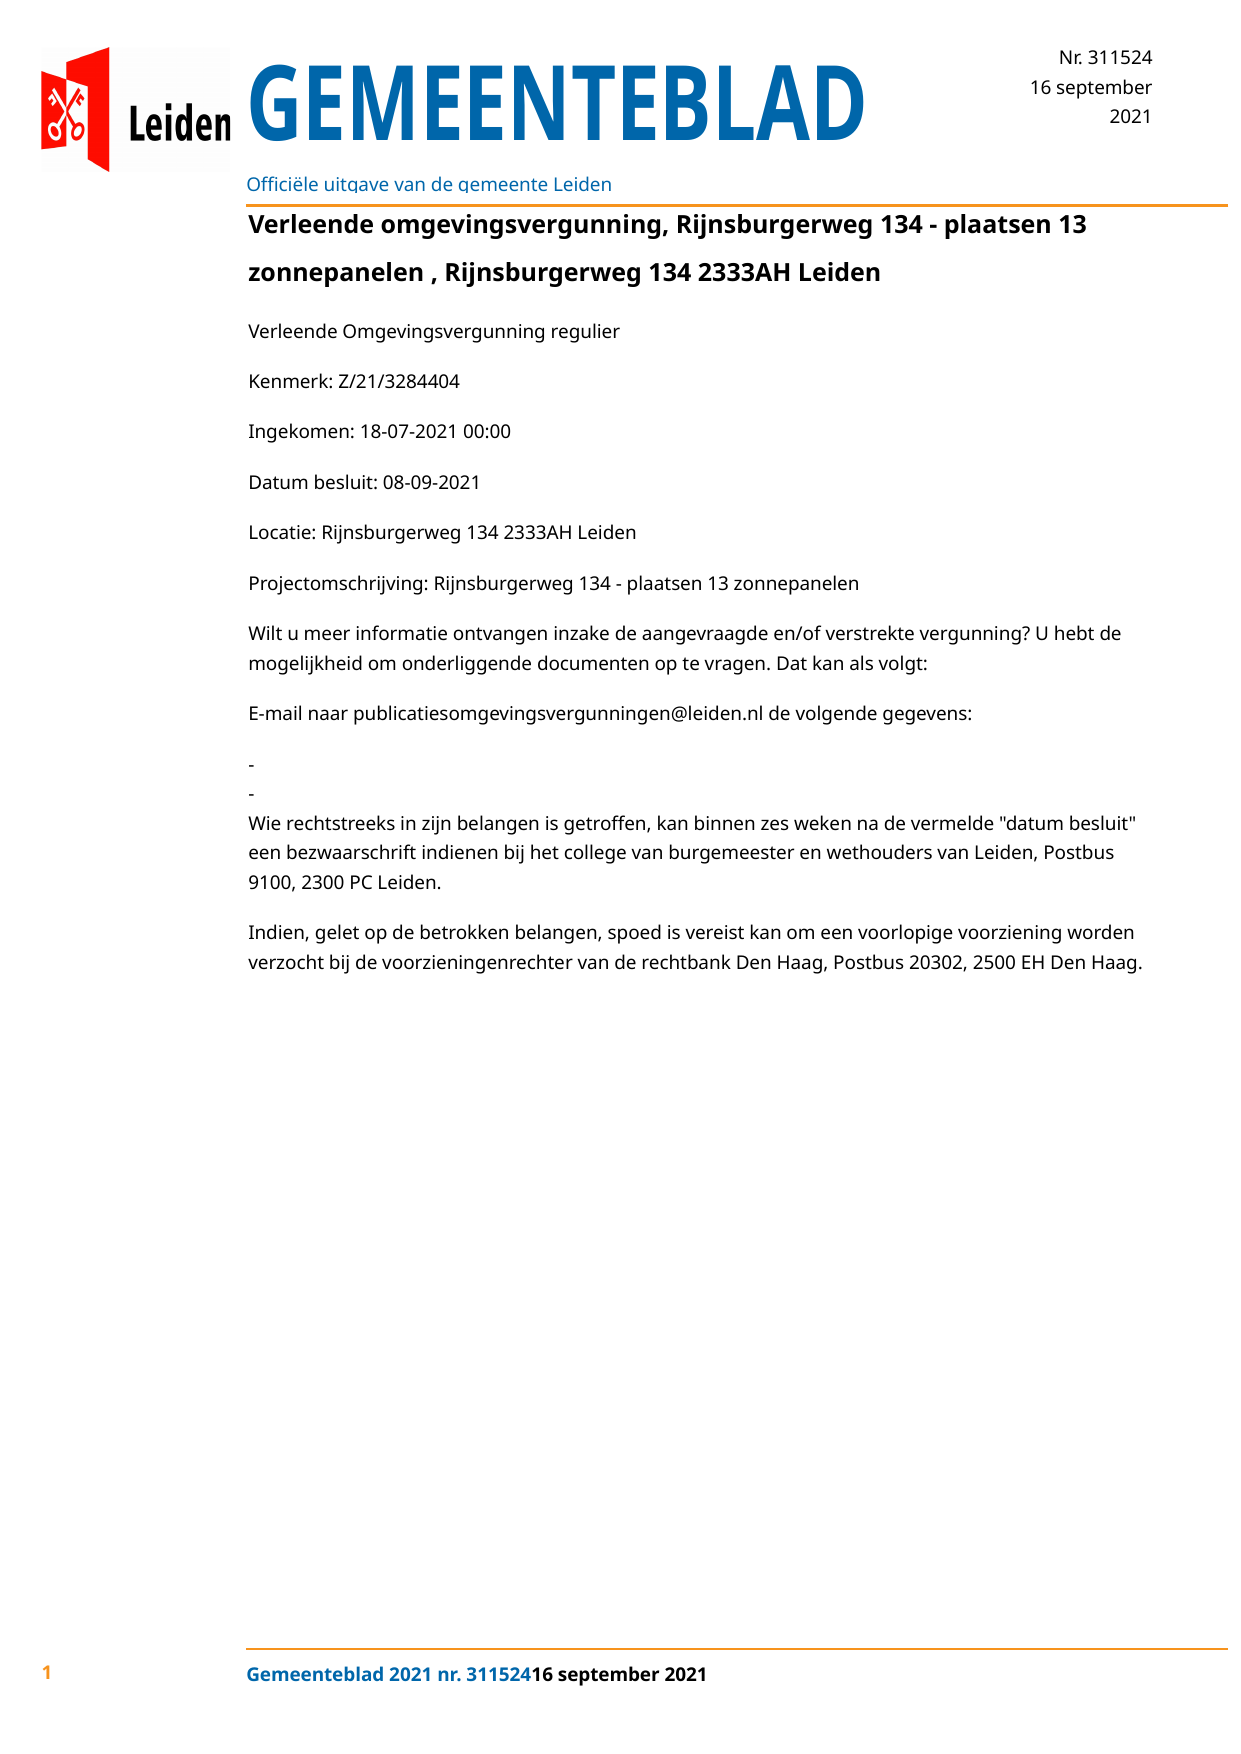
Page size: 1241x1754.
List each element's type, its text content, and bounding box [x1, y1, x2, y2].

text Locatie: Rijnsburgerweg 134 2333AH Leiden [248, 519, 1152, 545]
text Verleende Omgevingsvergunning regulier [248, 318, 1152, 344]
text Projectomschrijving: Rijnsburgerweg 134 - plaatsen 13 zonnepanelen [248, 570, 1152, 596]
text Wie rechtstreeks in zijn belangen is getroffen, kan binnen zes weken na de vermelde "datum besluit" een bezwaarschrift indienen bij het college van burgemeester en wethouders van Leiden, Postbus 9100, 2300 PC Leiden. [248, 810, 1152, 895]
text Ingekomen: 18-07-2021 00:00 [248, 419, 1152, 444]
picture [41, 47, 231, 172]
text Verleende omgevingsvergunning, Rijnsburgerweg 134 - plaatsen 13 zonnepanelen , Rijnsburgerweg 134 2333AH Leiden [248, 207, 1152, 288]
text Datum besluit: 08-09-2021 [248, 469, 1152, 495]
text Indien, gelet op de betrokken belangen, spoed is vereist kan om een voorlopige voorziening worden verzocht bij de voorzieningenrechter van de rechtbank Den Haag, Postbus 20302, 2500 EH Den Haag. [248, 919, 1152, 975]
text Kenmerk: Z/21/3284404 [248, 368, 1152, 394]
text Wilt u meer informatie ontvangen inzake de aangevraagde en/of verstrekte vergunning? U hebt de mogelijkheid om onderliggende documenten op te vragen. Dat kan als volgt: [248, 620, 1152, 676]
text E-mail naar publicatiesomgevingsvergunningen@leiden.nl de volgende gegevens: [248, 700, 1152, 726]
